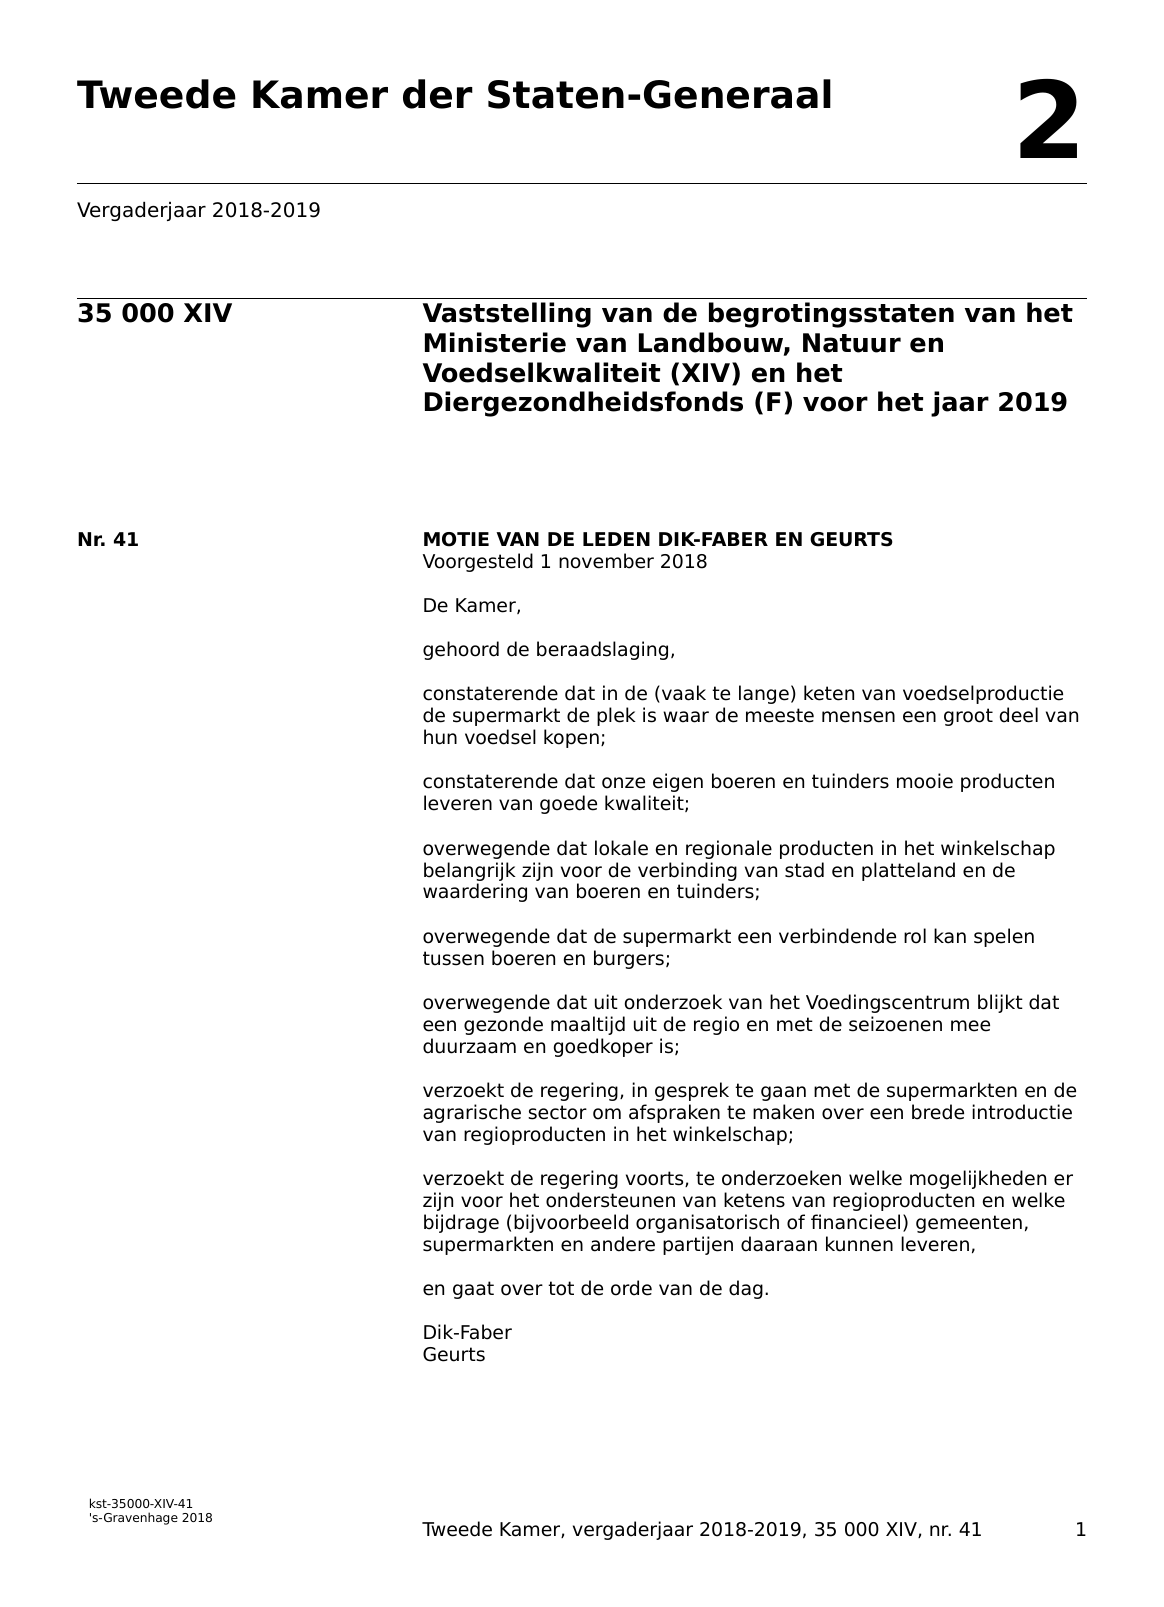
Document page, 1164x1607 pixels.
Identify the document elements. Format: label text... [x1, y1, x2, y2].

text verzoekt de regering, in gesprek te gaan met de supermarkten en de agrarische sector om afspraken te maken over een brede introductie van regioproducten in het winkelschap; [422, 1080, 1087, 1146]
table_cell Vergaderjaar 2018-2019 [77, 184, 1087, 298]
text Dik-Faber [422, 1322, 1087, 1344]
text De Kamer, [422, 595, 1087, 617]
text verzoekt de regering voorts, te onderzoeken welke mogelijkheden er zijn voor het ondersteunen van ketens van regioproducten en welke bijdrage (bijvoorbeeld organisatorisch of financieel) gemeenten, supermarkten en andere partijen daaraan kunnen leveren, [422, 1168, 1087, 1256]
text overwegende dat uit onderzoek van het Voedingscentrum blijkt dat een gezonde maaltijd uit de regio en met de seizoenen mee duurzaam en goedkoper is; [422, 992, 1087, 1058]
text overwegende dat lokale en regionale producten in het winkelschap belangrijk zijn voor de verbinding van stad en platteland en de waardering van boeren en tuinders; [422, 837, 1087, 903]
text kst-35000-XIV-41 [88, 1497, 323, 1511]
subtitle Nr. 41 MOTIE VAN DE LEDEN DIK-FABER EN GEURTS [77, 529, 1087, 551]
table_header 2 [886, 59, 1087, 183]
text constaterende dat in de (vaak te lange) keten van voedselproductie de supermarkt de plek is waar de meeste mensen een groot deel van hun voedsel kopen; [422, 683, 1087, 749]
text 's-Gravenhage 2018 [88, 1511, 323, 1525]
text Geurts [422, 1344, 1087, 1366]
subtitle 35 000 XIV Vaststelling van de begrotingsstaten van het Ministerie van Landbouw, Natuur en Voedselkwaliteit (XIV) en het Diergezondheidsfonds (F) voor het jaar 2019 [77, 299, 1087, 418]
text gehoord de beraadslaging, [422, 639, 1087, 661]
text Voorgesteld 1 november 2018 [422, 551, 1087, 573]
table_header Tweede Kamer der Staten-Generaal [77, 59, 886, 183]
text en gaat over tot de orde van de dag. [422, 1278, 1087, 1300]
text overwegende dat de supermarkt een verbindende rol kan spelen tussen boeren en burgers; [422, 926, 1087, 969]
text constaterende dat onze eigen boeren en tuinders mooie producten leveren van goede kwaliteit; [422, 771, 1087, 815]
